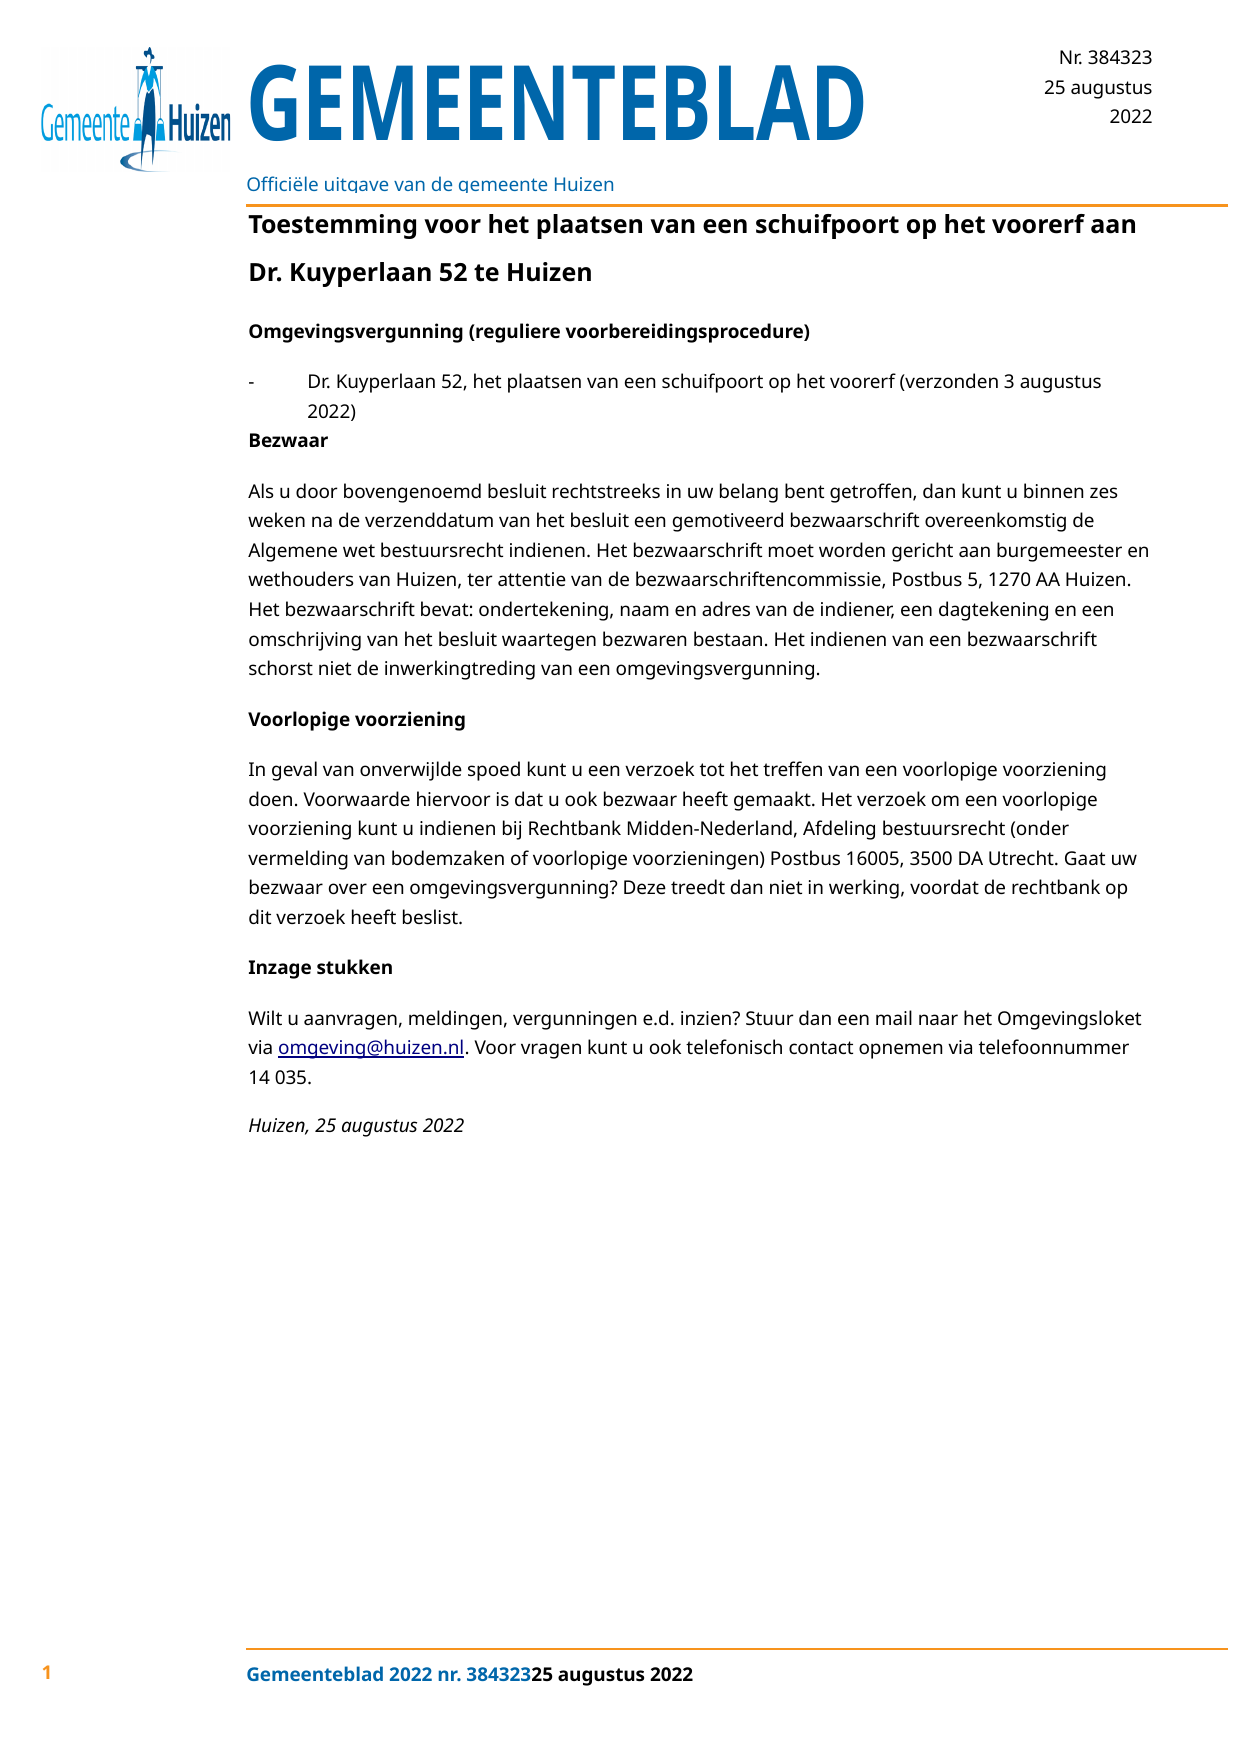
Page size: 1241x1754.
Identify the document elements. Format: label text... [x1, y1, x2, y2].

picture [41, 47, 231, 172]
text Inzage stukken [248, 954, 1152, 980]
text Voorlopige voorziening [248, 706, 1152, 732]
text Omgevingsvergunning (reguliere voorbereidingsprocedure) [248, 318, 1152, 344]
text In geval van onverwijlde spoed kunt u een verzoek tot het treffen van een voorlopige voorziening doen. Voorwaarde hiervoor is dat u ook bezwaar heeft gemaakt. Het verzoek om een voorlopige voorziening kunt u indienen bij Rechtbank Midden-Nederland, Afdeling bestuursrecht (onder vermelding van bodemzaken of voorlopige voorzieningen) Postbus 16005, 3500 DA Utrecht. Gaat uw bezwaar over een omgevingsvergunning? Deze treedt dan niet in werking, voordat de rechtbank op dit verzoek heeft beslist. [248, 756, 1152, 930]
text Als u door bovengenoemd besluit rechtstreeks in uw belang bent getroffen, dan kunt u binnen zes weken na de verzenddatum van het besluit een gemotiveerd bezwaarschrift overeenkomstig de Algemene wet bestuursrecht indienen. Het bezwaarschrift moet worden gericht aan burgemeester en wethouders van Huizen, ter attentie van de bezwaarschriftencommissie, Postbus 5, 1270 AA Huizen. Het bezwaarschrift bevat: ondertekening, naam en adres van de indiener, een dagtekening en een omschrijving van het besluit waartegen bezwaren bestaan. Het indienen van een bezwaarschrift schorst niet de inwerkingtreding van een omgevingsvergunning. [248, 478, 1152, 681]
text Wilt u aanvragen, meldingen, vergunningen e.d. inzien? Stuur dan een mail naar het Omgevingsloket via omgeving@huizen.nl. Voor vragen kunt u ook telefonisch contact opnemen via telefoonnummer 14 035. [248, 1005, 1152, 1090]
text Toestemming voor het plaatsen van een schuifpoort op het voorerf aan Dr. Kuyperlaan 52 te Huizen [248, 207, 1152, 288]
text Huizen, 25 augustus 2022 [248, 1112, 1152, 1138]
list Dr. Kuyperlaan 52, het plaatsen van een schuifpoort op het voorerf (verzonden 3 augustus 2022) [248, 368, 1152, 424]
text Bezwaar [248, 427, 1152, 453]
